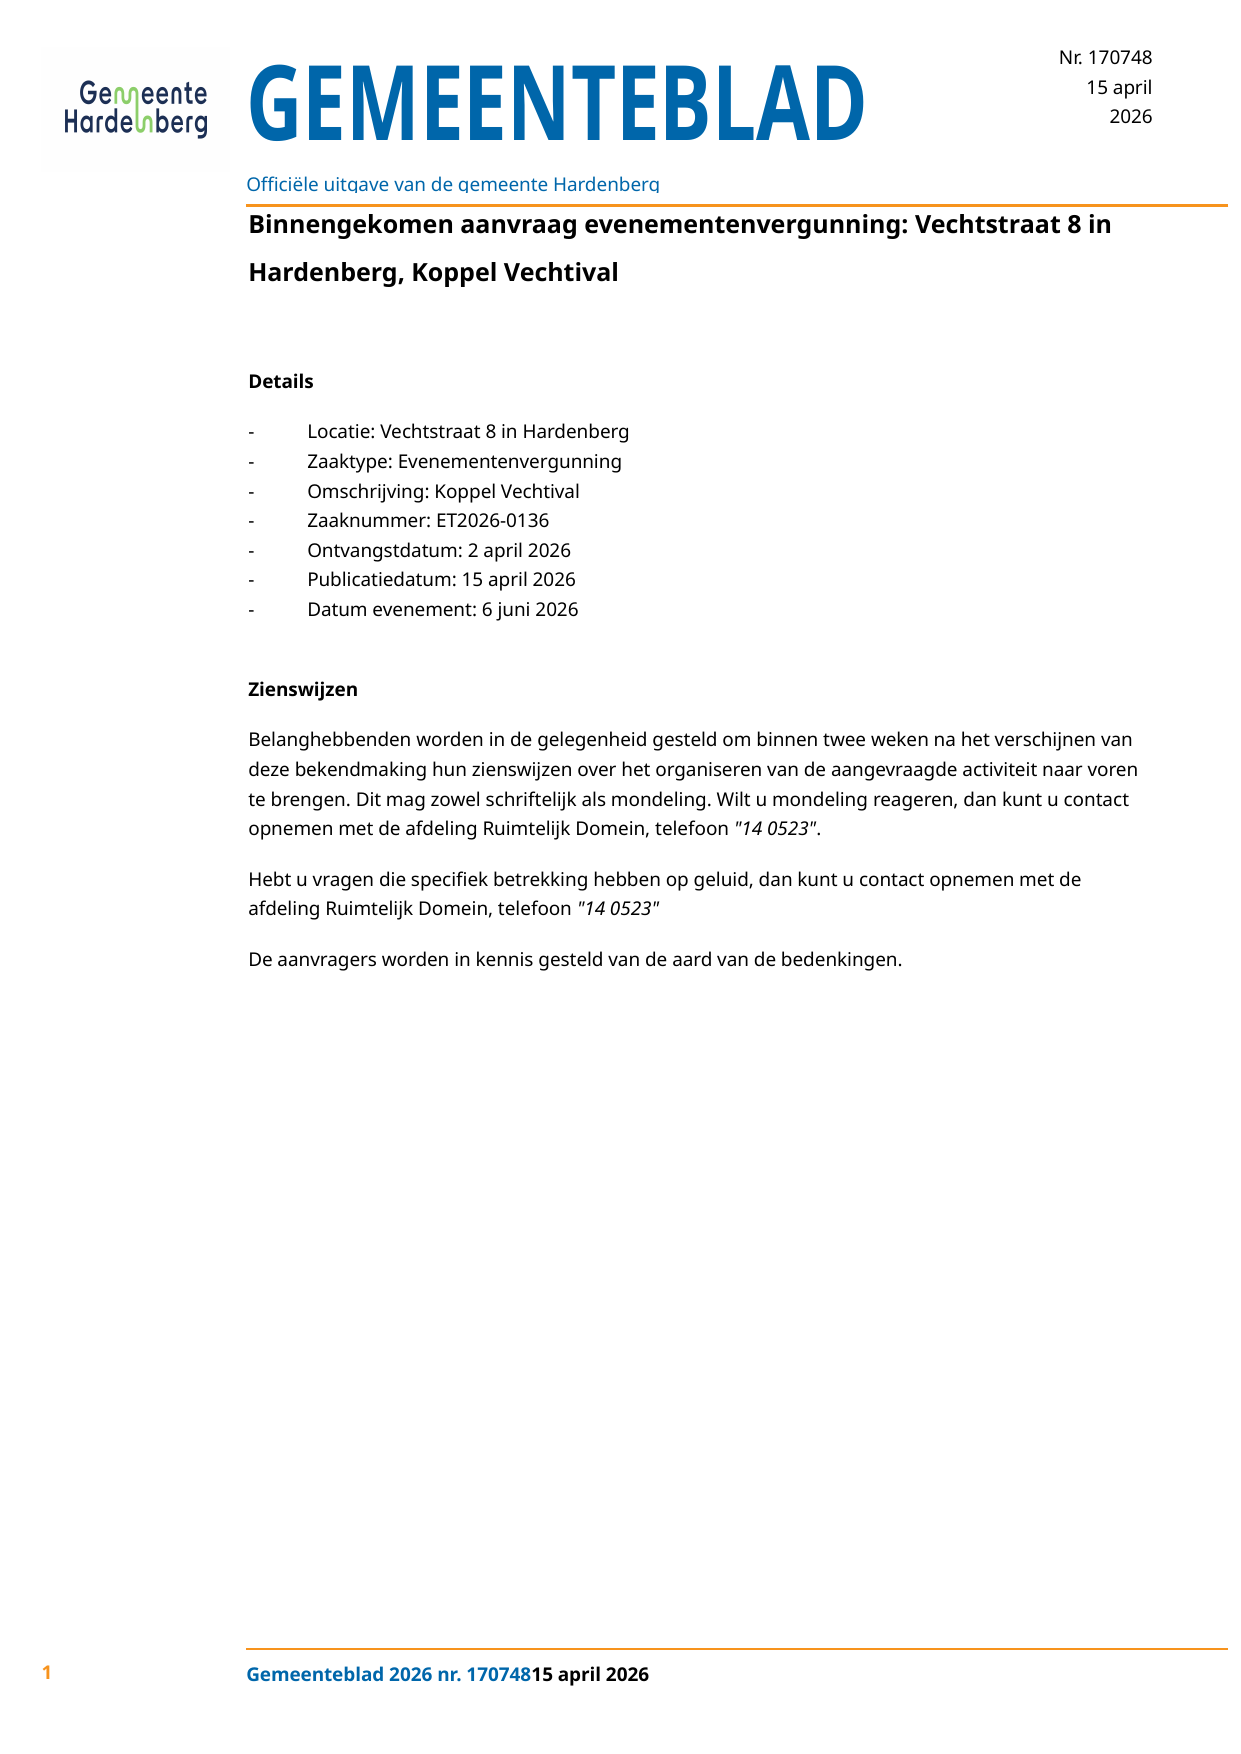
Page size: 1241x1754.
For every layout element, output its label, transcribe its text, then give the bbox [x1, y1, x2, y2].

list Zaaknummer: ET2026-0136 [248, 507, 1152, 533]
list Datum evenement: 6 juni 2026 [248, 596, 1152, 622]
picture [41, 47, 231, 172]
text Zienswijzen [248, 676, 1152, 702]
text Hebt u vragen die specifiek betrekking hebben op geluid, dan kunt u contact opnemen met de afdeling Ruimtelijk Domein, telefoon "14 0523" [248, 866, 1152, 921]
list Locatie: Vechtstraat 8 in Hardenberg [248, 419, 1152, 444]
text Belanghebbenden worden in de gelegenheid gesteld om binnen twee weken na het verschijnen van deze bekendmaking hun zienswijzen over het organiseren van de aangevraagde activiteit naar voren te brengen. Dit mag zowel schriftelijk als mondeling. Wilt u mondeling reageren, dan kunt u contact opnemen met de afdeling Ruimtelijk Domein, telefoon "14 0523". [248, 727, 1152, 841]
list Zaaktype: Evenementenvergunning [248, 448, 1152, 474]
text De aanvragers worden in kennis gesteld van de aard van de bedenkingen. [248, 946, 1152, 972]
text Details [248, 368, 1152, 394]
list Omschrijving: Koppel Vechtival [248, 478, 1152, 504]
text Binnengekomen aanvraag evenementenvergunning: Vechtstraat 8 in Hardenberg, Koppel Vechtival [248, 207, 1152, 288]
list Ontvangstdatum: 2 april 2026 [248, 537, 1152, 563]
list Publicatiedatum: 15 april 2026 [248, 567, 1152, 592]
